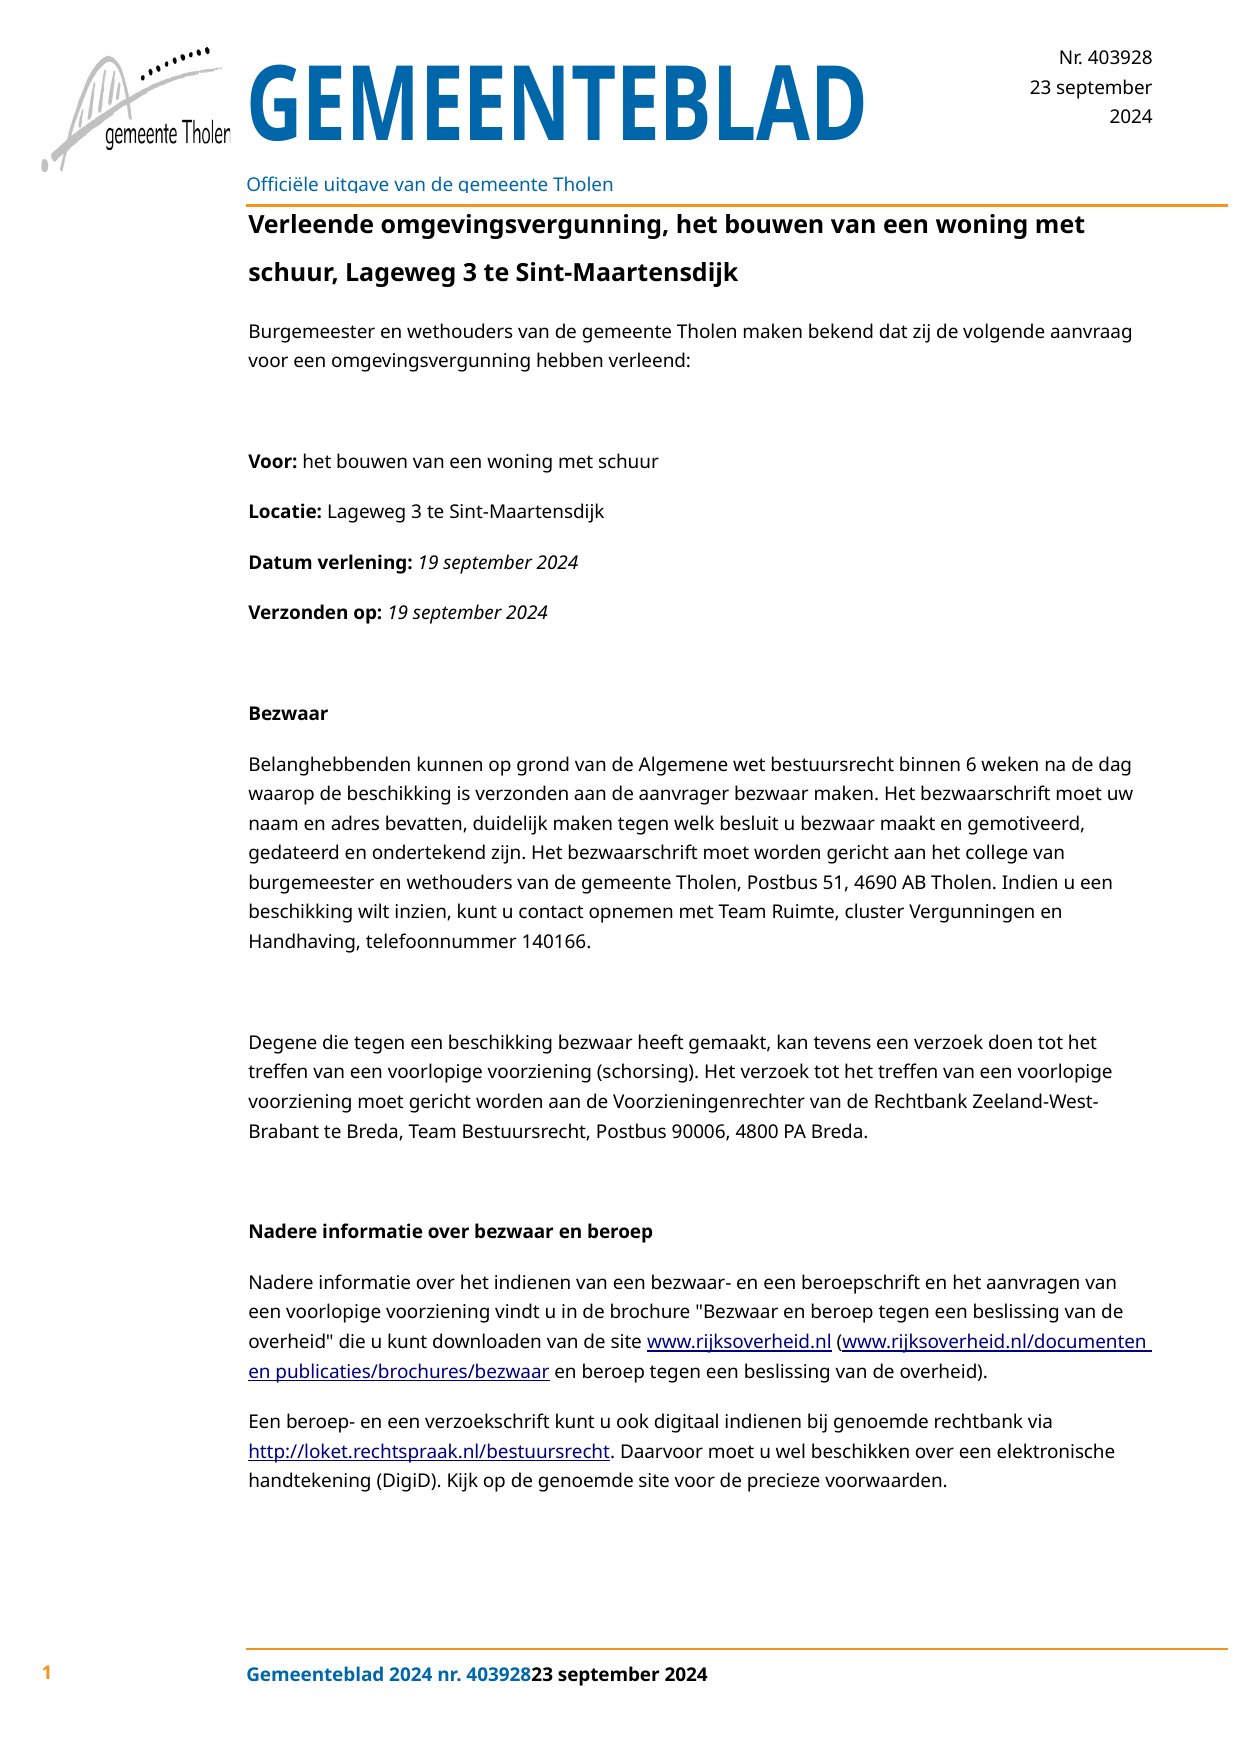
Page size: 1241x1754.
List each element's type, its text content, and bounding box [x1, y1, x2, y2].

text Burgemeester en wethouders van de gemeente Tholen maken bekend dat zij de volgende aanvraag voor een omgevingsvergunning hebben verleend: [248, 318, 1152, 373]
picture [41, 47, 231, 172]
text Degene die tegen een beschikking bezwaar heeft gemaakt, kan tevens een verzoek doen tot het treffen van een voorlopige voorziening (schorsing). Het verzoek tot het treffen van een voorlopige voorziening moet gericht worden aan de Voorzieningenrechter van de Rechtbank Zeeland-West-Brabant te Breda, Team Bestuursrecht, Postbus 90006, 4800 PA Breda. [248, 1029, 1152, 1144]
text Een beroep- en een verzoekschrift kunt u ook digitaal indienen bij genoemde rechtbank via http://loket.rechtspraak.nl/bestuursrecht. Daarvoor moet u wel beschikken over een elektronische handtekening (DigiD). Kijk op de genoemde site voor de precieze voorwaarden. [248, 1408, 1152, 1493]
text Locatie: Lageweg 3 te Sint-Maartensdijk [248, 499, 1152, 524]
text Bezwaar [248, 700, 1152, 726]
text Belanghebbenden kunnen op grond van de Algemene wet bestuursrecht binnen 6 weken na de dag waarop de beschikking is verzonden aan de aanvrager bezwaar maken. Het bezwaarschrift moet uw naam en adres bevatten, duidelijk maken tegen welk besluit u bezwaar maakt en gemotiveerd, gedateerd en ondertekend zijn. Het bezwaarschrift moet worden gericht aan het college van burgemeester en wethouders van de gemeente Tholen, Postbus 51, 4690 AB Tholen. Indien u een beschikking wilt inzien, kunt u contact opnemen met Team Ruimte, cluster Vergunningen en Handhaving, telefoonnummer 140166. [248, 751, 1152, 954]
text Verleende omgevingsvergunning, het bouwen van een woning met schuur, Lageweg 3 te Sint-Maartensdijk [248, 207, 1152, 288]
text Datum verlening: 19 september 2024 [248, 549, 1152, 575]
text Verzonden op: 19 september 2024 [248, 599, 1152, 625]
text Nadere informatie over bezwaar en beroep [248, 1219, 1152, 1244]
text Voor: het bouwen van een woning met schuur [248, 448, 1152, 474]
text Nadere informatie over het indienen van een bezwaar- en een beroepschrift en het aanvragen van een voorlopige voorziening vindt u in de brochure "Bezwaar en beroep tegen een beslissing van de overheid" die u kunt downloaden van de site www.rijksoverheid.nl (www.rijksoverheid.nl/documenten en publicaties/brochures/bezwaar en beroep tegen een beslissing van de overheid). [248, 1269, 1152, 1384]
